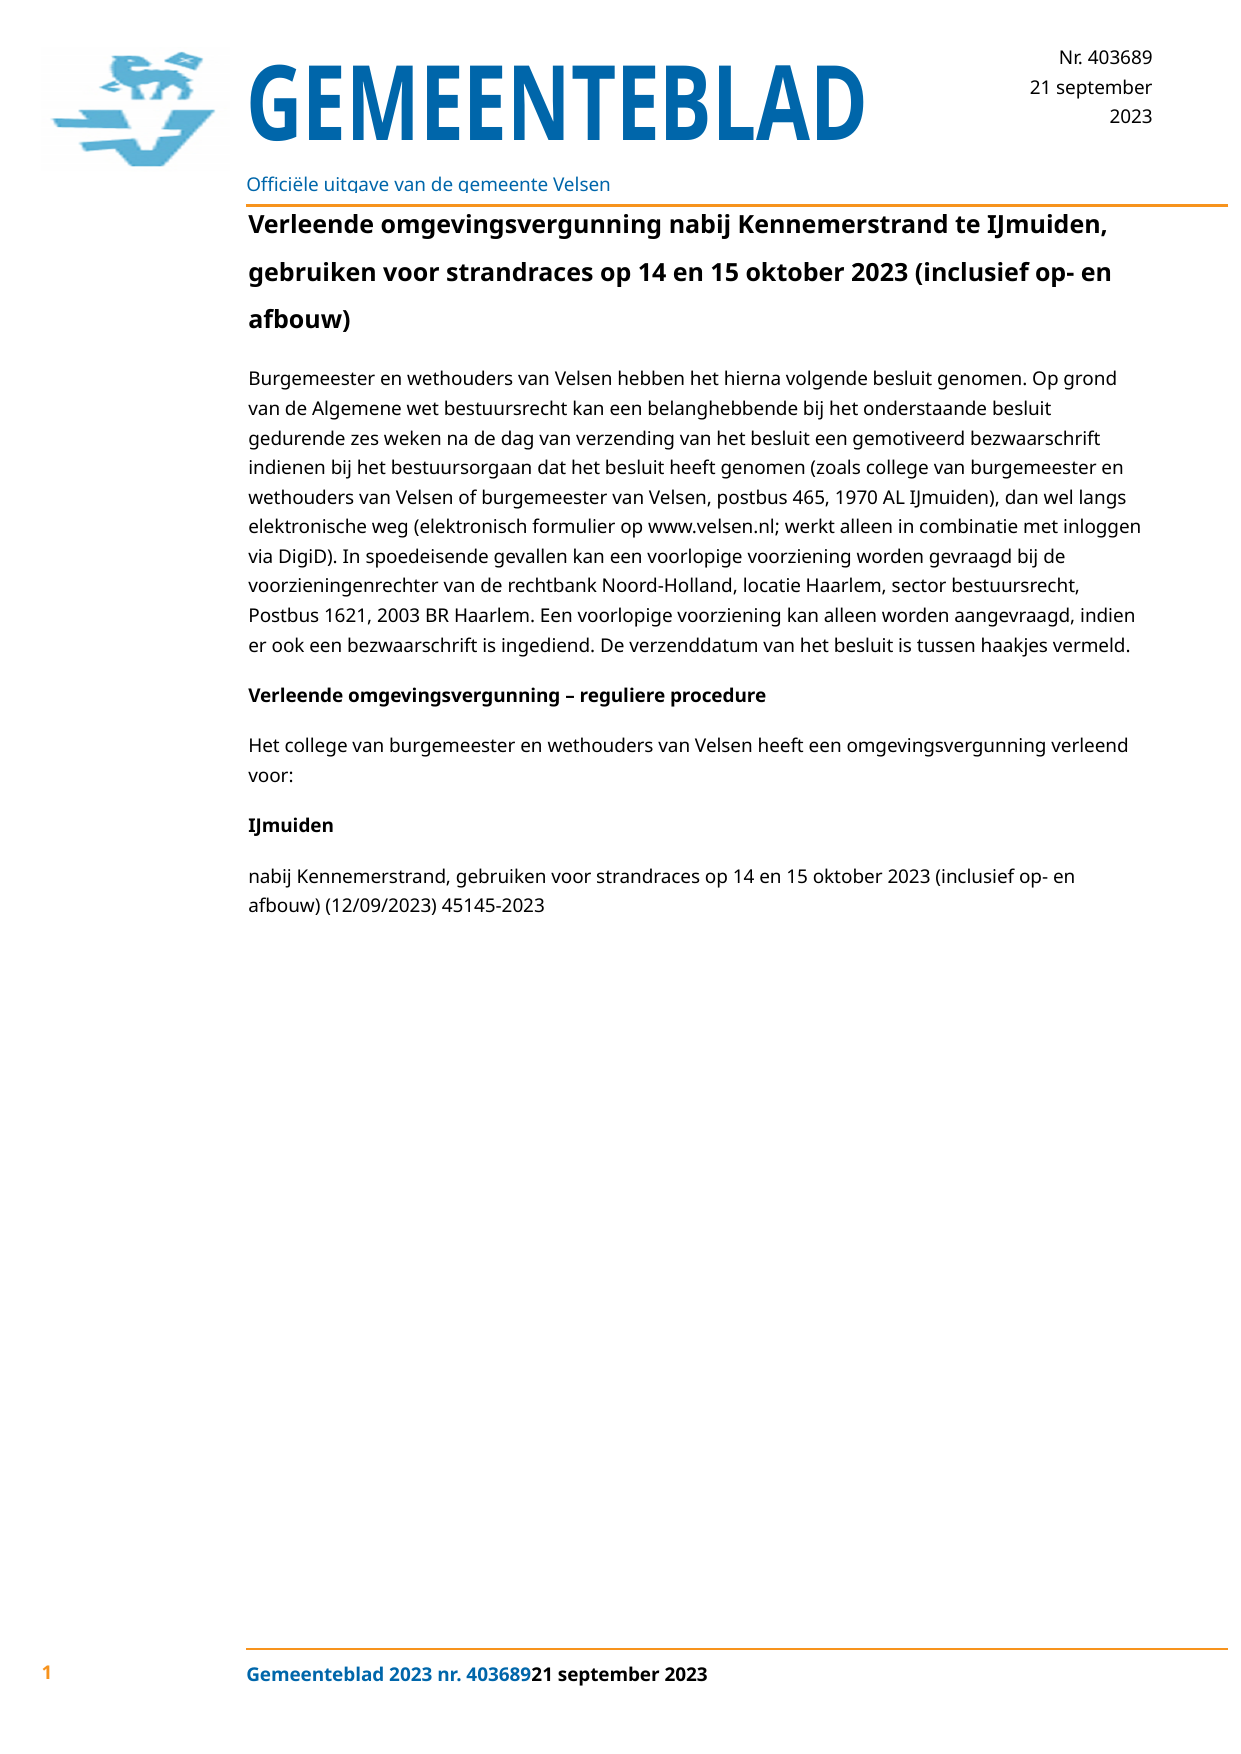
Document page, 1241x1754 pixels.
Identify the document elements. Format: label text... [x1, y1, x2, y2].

text Burgemeester en wethouders van Velsen hebben het hierna volgende besluit genomen. Op grond van de Algemene wet bestuursrecht kan een belanghebbende bij het onderstaande besluit gedurende zes weken na de dag van verzending van het besluit een gemotiveerd bezwaarschrift indienen bij het bestuursorgaan dat het besluit heeft genomen (zoals college van burgemeester en wethouders van Velsen of burgemeester van Velsen, postbus 465, 1970 AL IJmuiden), dan wel langs elektronische weg (elektronisch formulier op www.velsen.nl; werkt alleen in combinatie met inloggen via DigiD). In spoedeisende gevallen kan een voorlopige voorziening worden gevraagd bij de voorzieningenrechter van de rechtbank Noord-Holland, locatie Haarlem, sector bestuursrecht, Postbus 1621, 2003 BR Haarlem. Een voorlopige voorziening kan alleen worden aangevraagd, indien er ook een bezwaarschrift is ingediend. De verzenddatum van het besluit is tussen haakjes vermeld. [248, 366, 1152, 657]
text Verleende omgevingsvergunning – reguliere procedure [248, 682, 1152, 708]
text Het college van burgemeester en wethouders van Velsen heeft een omgevingsvergunning verleend voor: [248, 733, 1152, 788]
text nabij Kennemerstrand, gebruiken voor strandraces op 14 en 15 oktober 2023 (inclusief op- en afbouw) (12/09/2023) 45145-2023 [248, 863, 1152, 918]
text Verleende omgevingsvergunning nabij Kennemerstrand te IJmuiden, gebruiken voor strandraces op 14 en 15 oktober 2023 (inclusief op- en afbouw) [248, 207, 1152, 336]
picture [41, 47, 231, 172]
text IJmuiden [248, 813, 1152, 838]
